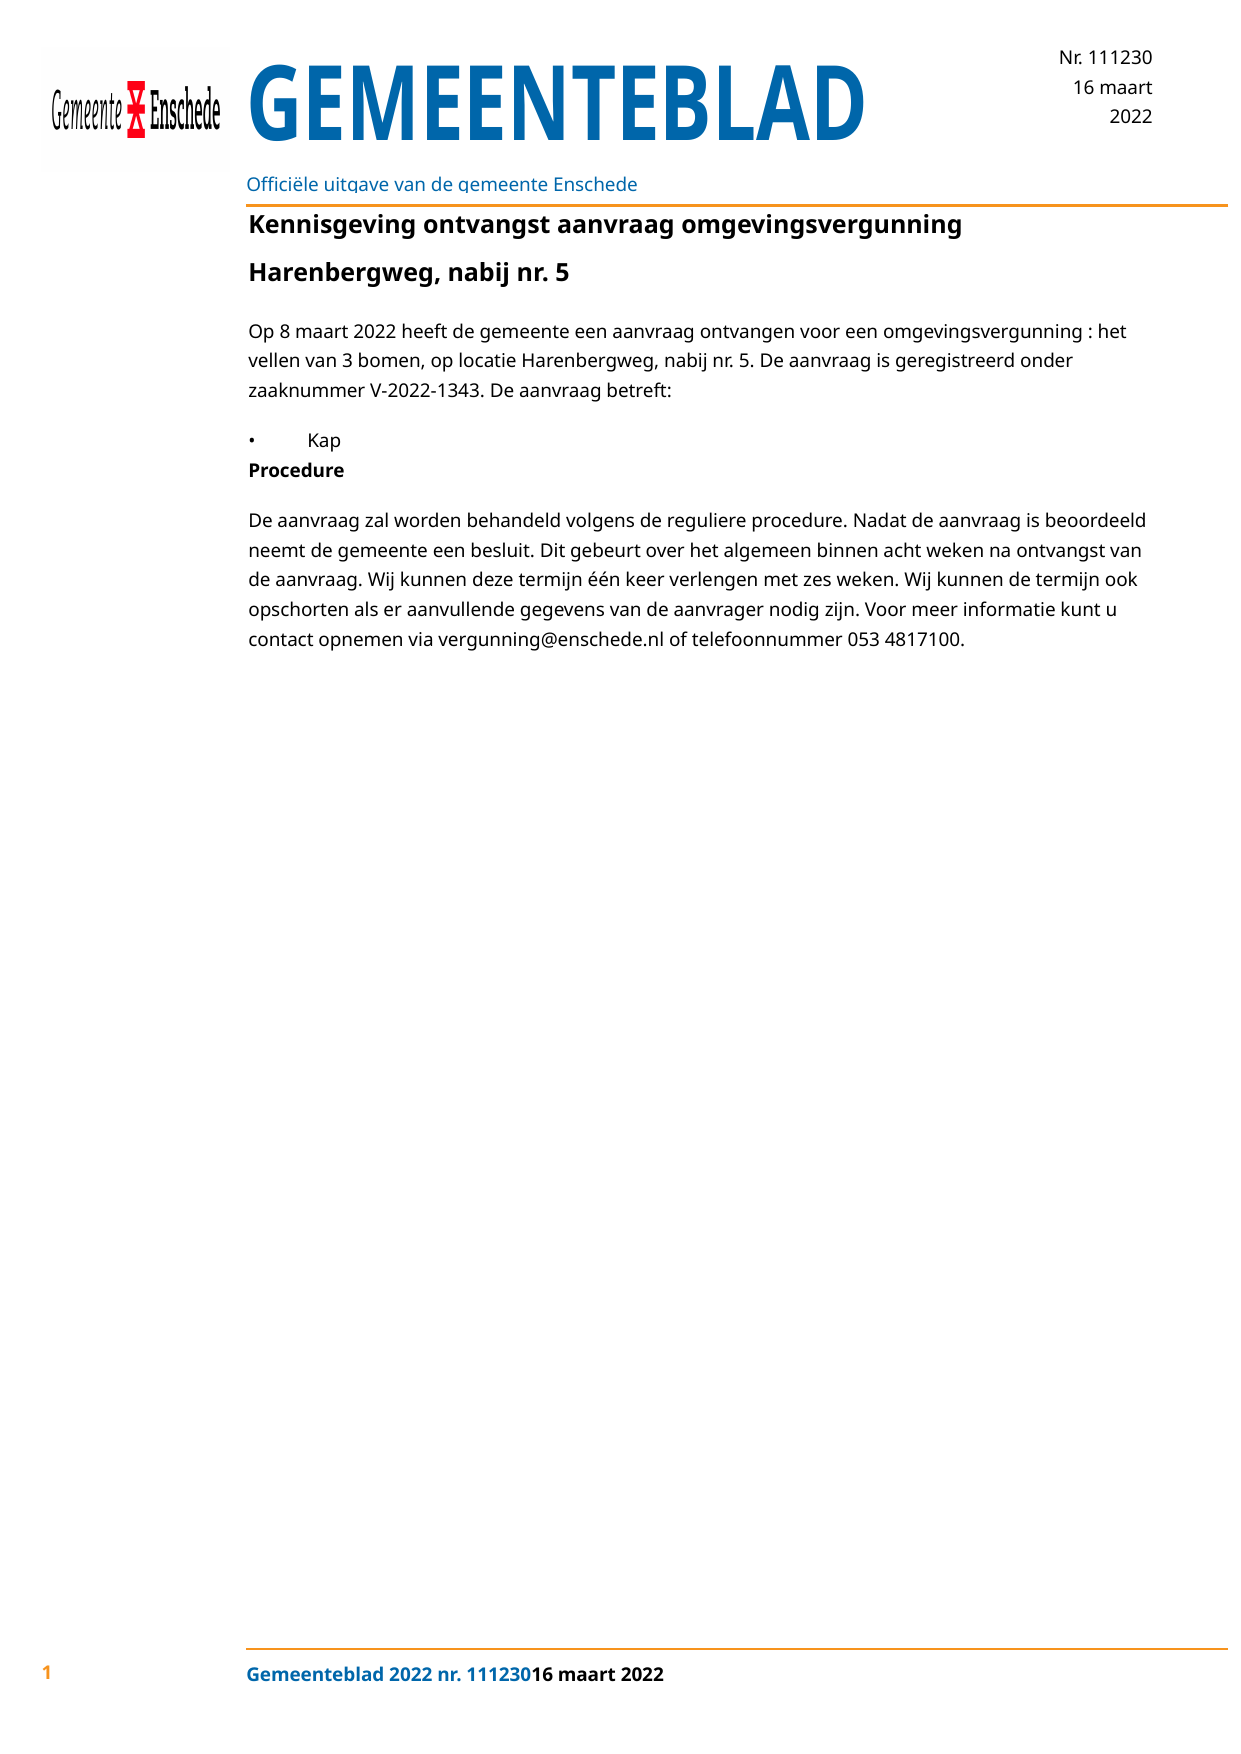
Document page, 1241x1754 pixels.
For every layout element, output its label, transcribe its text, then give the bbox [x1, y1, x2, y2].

text Op 8 maart 2022 heeft de gemeente een aanvraag ontvangen voor een omgevingsvergunning : het vellen van 3 bomen, op locatie Harenbergweg, nabij nr. 5. De aanvraag is geregistreerd onder zaaknummer V-2022-1343. De aanvraag betreft: [248, 318, 1152, 403]
picture [41, 47, 231, 172]
list Kap [248, 427, 1152, 453]
text Procedure [248, 457, 1152, 483]
text Kennisgeving ontvangst aanvraag omgevingsvergunning Harenbergweg, nabij nr. 5 [248, 207, 1152, 288]
text De aanvraag zal worden behandeld volgens de reguliere procedure. Nadat de aanvraag is beoordeeld neemt de gemeente een besluit. Dit gebeurt over het algemeen binnen acht weken na ontvangst van de aanvraag. Wij kunnen deze termijn één keer verlengen met zes weken. Wij kunnen de termijn ook opschorten als er aanvullende gegevens van de aanvrager nodig zijn. Voor meer informatie kunt u contact opnemen via vergunning@enschede.nl of telefoonnummer 053 4817100. [248, 507, 1152, 652]
